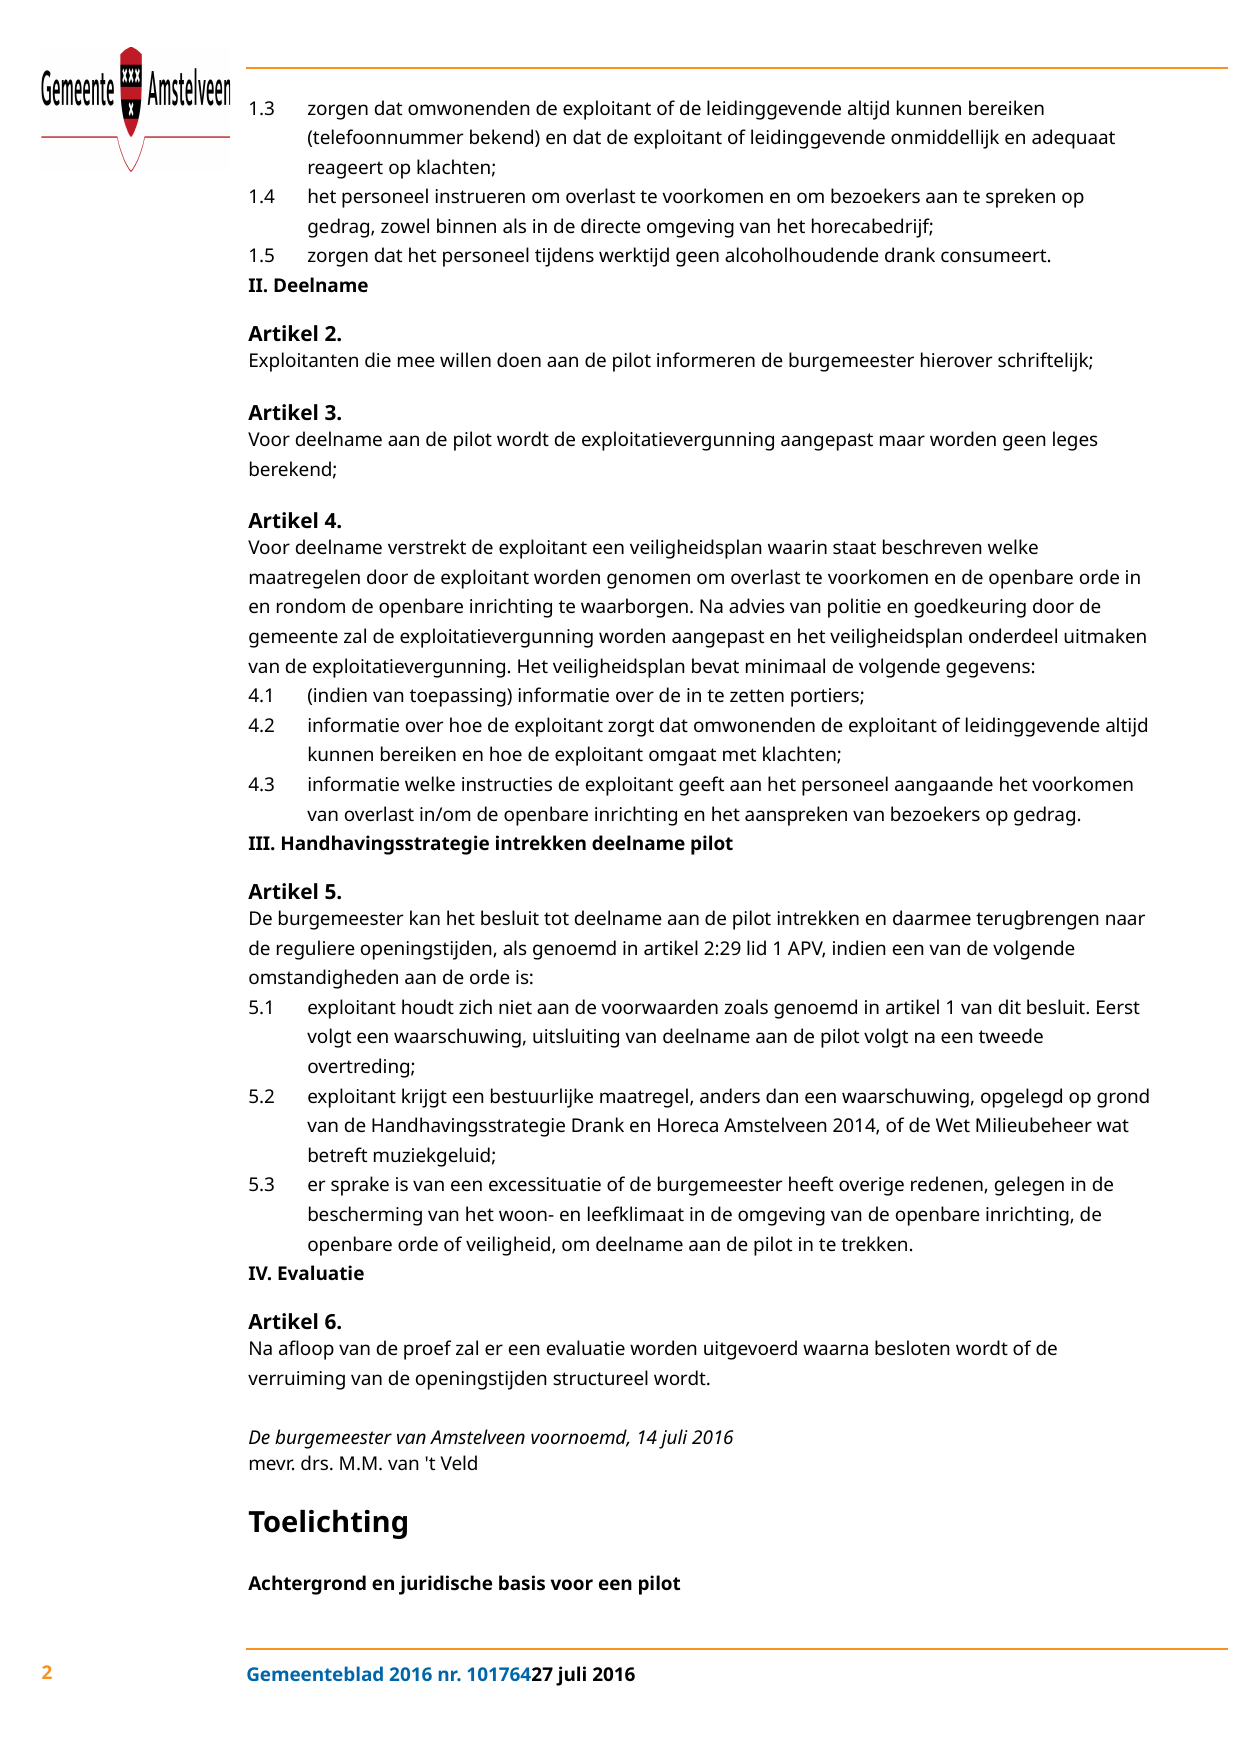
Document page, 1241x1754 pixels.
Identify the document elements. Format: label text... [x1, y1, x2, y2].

text Na afloop van de proef zal er een evaluatie worden uitgevoerd waarna besloten wordt of de verruiming van de openingstijden structureel wordt. [248, 1335, 1152, 1391]
text II. Deelname [248, 272, 1152, 298]
text mevr. drs. M.M. van 't Veld [248, 1450, 1152, 1476]
text Voor deelname verstrekt de exploitant een veiligheidsplan waarin staat beschreven welke maatregelen door de exploitant worden genomen om overlast te voorkomen en de openbare orde in en rondom de openbare inrichting te waarborgen. Na advies van politie en goedkeuring door de gemeente zal de exploitatievergunning worden aangepast en het veiligheidsplan onderdeel uitmaken van de exploitatievergunning. Het veiligheidsplan bevat minimaal de volgende gegevens: [248, 534, 1152, 679]
text IV. Evaluatie [248, 1260, 1152, 1286]
list informatie welke instructies de exploitant geeft aan het personeel aangaande het voorkomen van overlast in/om de openbare inrichting en het aanspreken van bezoekers op gedrag. [248, 771, 1152, 827]
text Achtergrond en juridische basis voor een pilot [248, 1570, 1152, 1596]
list het personeel instrueren om overlast te voorkomen en om bezoekers aan te spreken op gedrag, zowel binnen als in de directe omgeving van het horecabedrijf; [248, 183, 1152, 239]
text Artikel 5. [248, 877, 1152, 905]
list informatie over hoe de exploitant zorgt dat omwonenden de exploitant of leidinggevende altijd kunnen bereiken en hoe de exploitant omgaat met klachten; [248, 712, 1152, 767]
text Artikel 4. [248, 506, 1152, 534]
list exploitant krijgt een bestuurlijke maatregel, anders dan een waarschuwing, opgelegd op grond van de Handhavingsstrategie Drank en Horeca Amstelveen 2014, of de Wet Milieubeheer wat betreft muziekgeluid; [248, 1083, 1152, 1168]
text De burgemeester van Amstelveen voornoemd, 14 juli 2016 [248, 1424, 1152, 1450]
list er sprake is van een excessituatie of de burgemeester heeft overige redenen, gelegen in de bescherming van het woon- en leefklimaat in de omgeving van de openbare inrichting, de openbare orde of veiligheid, om deelname aan de pilot in te trekken. [248, 1172, 1152, 1257]
list (indien van toepassing) informatie over de in te zetten portiers; [248, 682, 1152, 708]
text Voor deelname aan de pilot wordt de exploitatievergunning aangepast maar worden geen leges berekend; [248, 426, 1152, 481]
picture [41, 47, 231, 172]
list exploitant houdt zich niet aan de voorwaarden zoals genoemd in artikel 1 van dit besluit. Eerst volgt een waarschuwing, uitsluiting van deelname aan de pilot volgt na een tweede overtreding; [248, 994, 1152, 1079]
text III. Handhavingsstrategie intrekken deelname pilot [248, 830, 1152, 856]
text Toelichting [248, 1501, 1152, 1541]
text Artikel 2. [248, 319, 1152, 347]
text Exploitanten die mee willen doen aan de pilot informeren de burgemeester hierover schriftelijk; [248, 347, 1152, 373]
list zorgen dat omwonenden de exploitant of de leidinggevende altijd kunnen bereiken (telefoonnummer bekend) en dat de exploitant of leidinggevende onmiddellijk en adequaat reageert op klachten; [248, 95, 1152, 180]
text Artikel 3. [248, 398, 1152, 426]
list zorgen dat het personeel tijdens werktijd geen alcoholhoudende drank consumeert. [248, 243, 1152, 268]
text Artikel 6. [248, 1307, 1152, 1335]
text De burgemeester kan het besluit tot deelname aan de pilot intrekken en daarmee terugbrengen naar de reguliere openingstijden, als genoemd in artikel 2:29 lid 1 APV, indien een van de volgende omstandigheden aan de orde is: [248, 905, 1152, 990]
